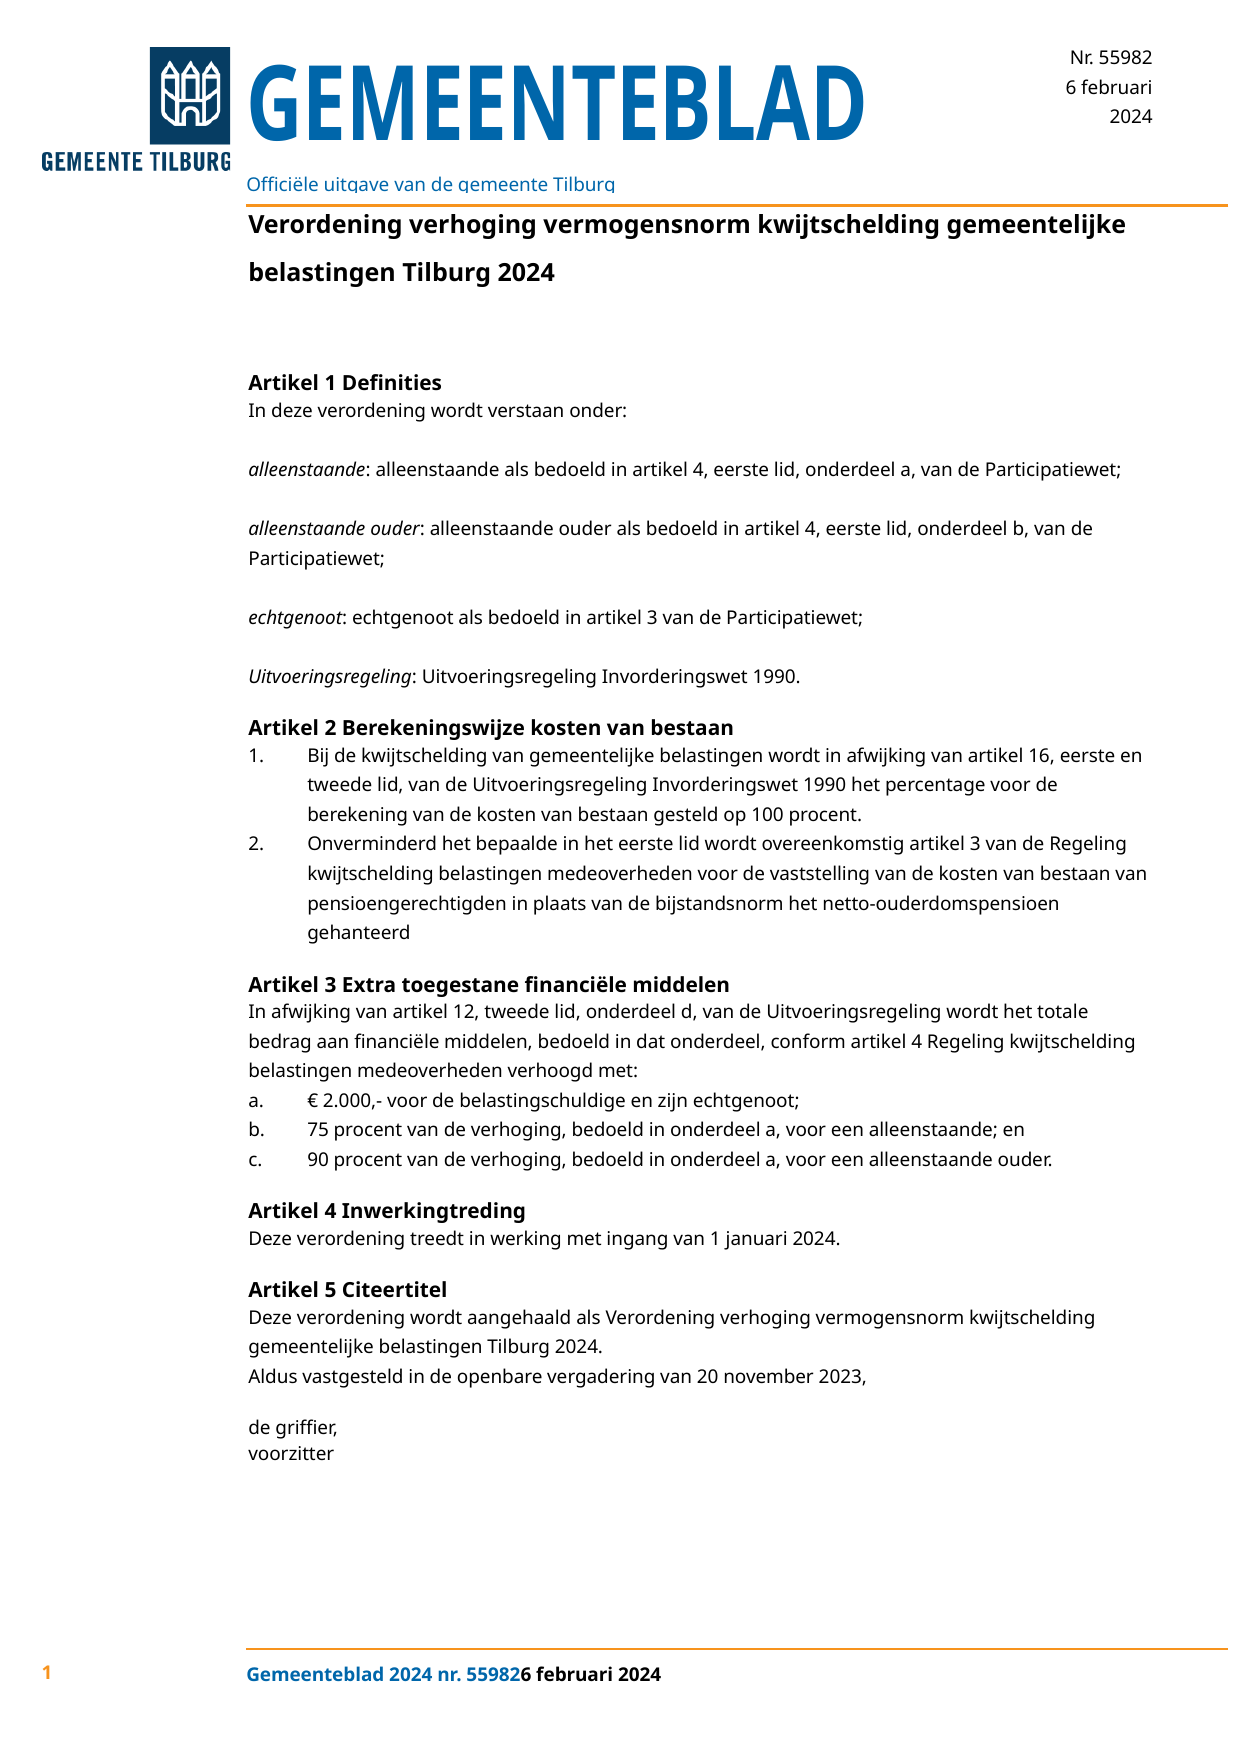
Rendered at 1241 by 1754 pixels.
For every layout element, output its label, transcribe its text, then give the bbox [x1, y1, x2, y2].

text Aldus vastgesteld in de openbare vergadering van 20 november 2023, [248, 1363, 1152, 1389]
list 90 procent van de verhoging, bedoeld in onderdeel a, voor een alleenstaande ouder. [248, 1146, 1152, 1172]
text alleenstaande: alleenstaande als bedoeld in artikel 4, eerste lid, onderdeel a, van de Participatiewet; [248, 456, 1152, 482]
text Artikel 2 Berekeningswijze kosten van bestaan [248, 713, 1152, 742]
list 75 procent van de verhoging, bedoeld in onderdeel a, voor een alleenstaande; en [248, 1117, 1152, 1142]
text In afwijking van artikel 12, tweede lid, onderdeel d, van de Uitvoeringsregeling wordt het totale bedrag aan financiële middelen, bedoeld in dat onderdeel, conform artikel 4 Regeling kwijtschelding belastingen medeoverheden verhoogd met: [248, 998, 1152, 1083]
text Deze verordening wordt aangehaald als Verordening verhoging vermogensnorm kwijtschelding gemeentelijke belastingen Tilburg 2024. [248, 1304, 1152, 1359]
text In deze verordening wordt verstaan onder: [248, 397, 1152, 422]
text voorzitter [248, 1440, 1152, 1466]
text de griffier, [248, 1414, 1152, 1440]
text Verordening verhoging vermogensnorm kwijtschelding gemeentelijke belastingen Tilburg 2024 [248, 207, 1152, 288]
text Artikel 4 Inwerkingtreding [248, 1197, 1152, 1225]
picture [41, 47, 231, 172]
text Deze verordening treedt in werking met ingang van 1 januari 2024. [248, 1225, 1152, 1251]
list € 2.000,- voor de belastingschuldige en zijn echtgenoot; [248, 1087, 1152, 1113]
text Artikel 1 Definities [248, 368, 1152, 397]
text Uitvoeringsregeling: Uitvoeringsregeling Invorderingswet 1990. [248, 663, 1152, 689]
text echtgenoot: echtgenoot als bedoeld in artikel 3 van de Participatiewet; [248, 604, 1152, 629]
text Artikel 5 Citeertitel [248, 1275, 1152, 1304]
text alleenstaande ouder: alleenstaande ouder als bedoeld in artikel 4, eerste lid, onderdeel b, van de Participatiewet; [248, 515, 1152, 570]
list Bij de kwijtschelding van gemeentelijke belastingen wordt in afwijking van artikel 16, eerste en tweede lid, van de Uitvoeringsregeling Invorderingswet 1990 het percentage voor de berekening van de kosten van bestaan gesteld op 100 procent. [248, 742, 1152, 827]
text Artikel 3 Extra toegestane financiële middelen [248, 970, 1152, 998]
list Onverminderd het bepaalde in het eerste lid wordt overeenkomstig artikel 3 van de Regeling kwijtschelding belastingen medeoverheden voor de vaststelling van de kosten van bestaan van pensioengerechtigden in plaats van de bijstandsnorm het netto-ouderdomspensioen gehanteerd [248, 831, 1152, 945]
